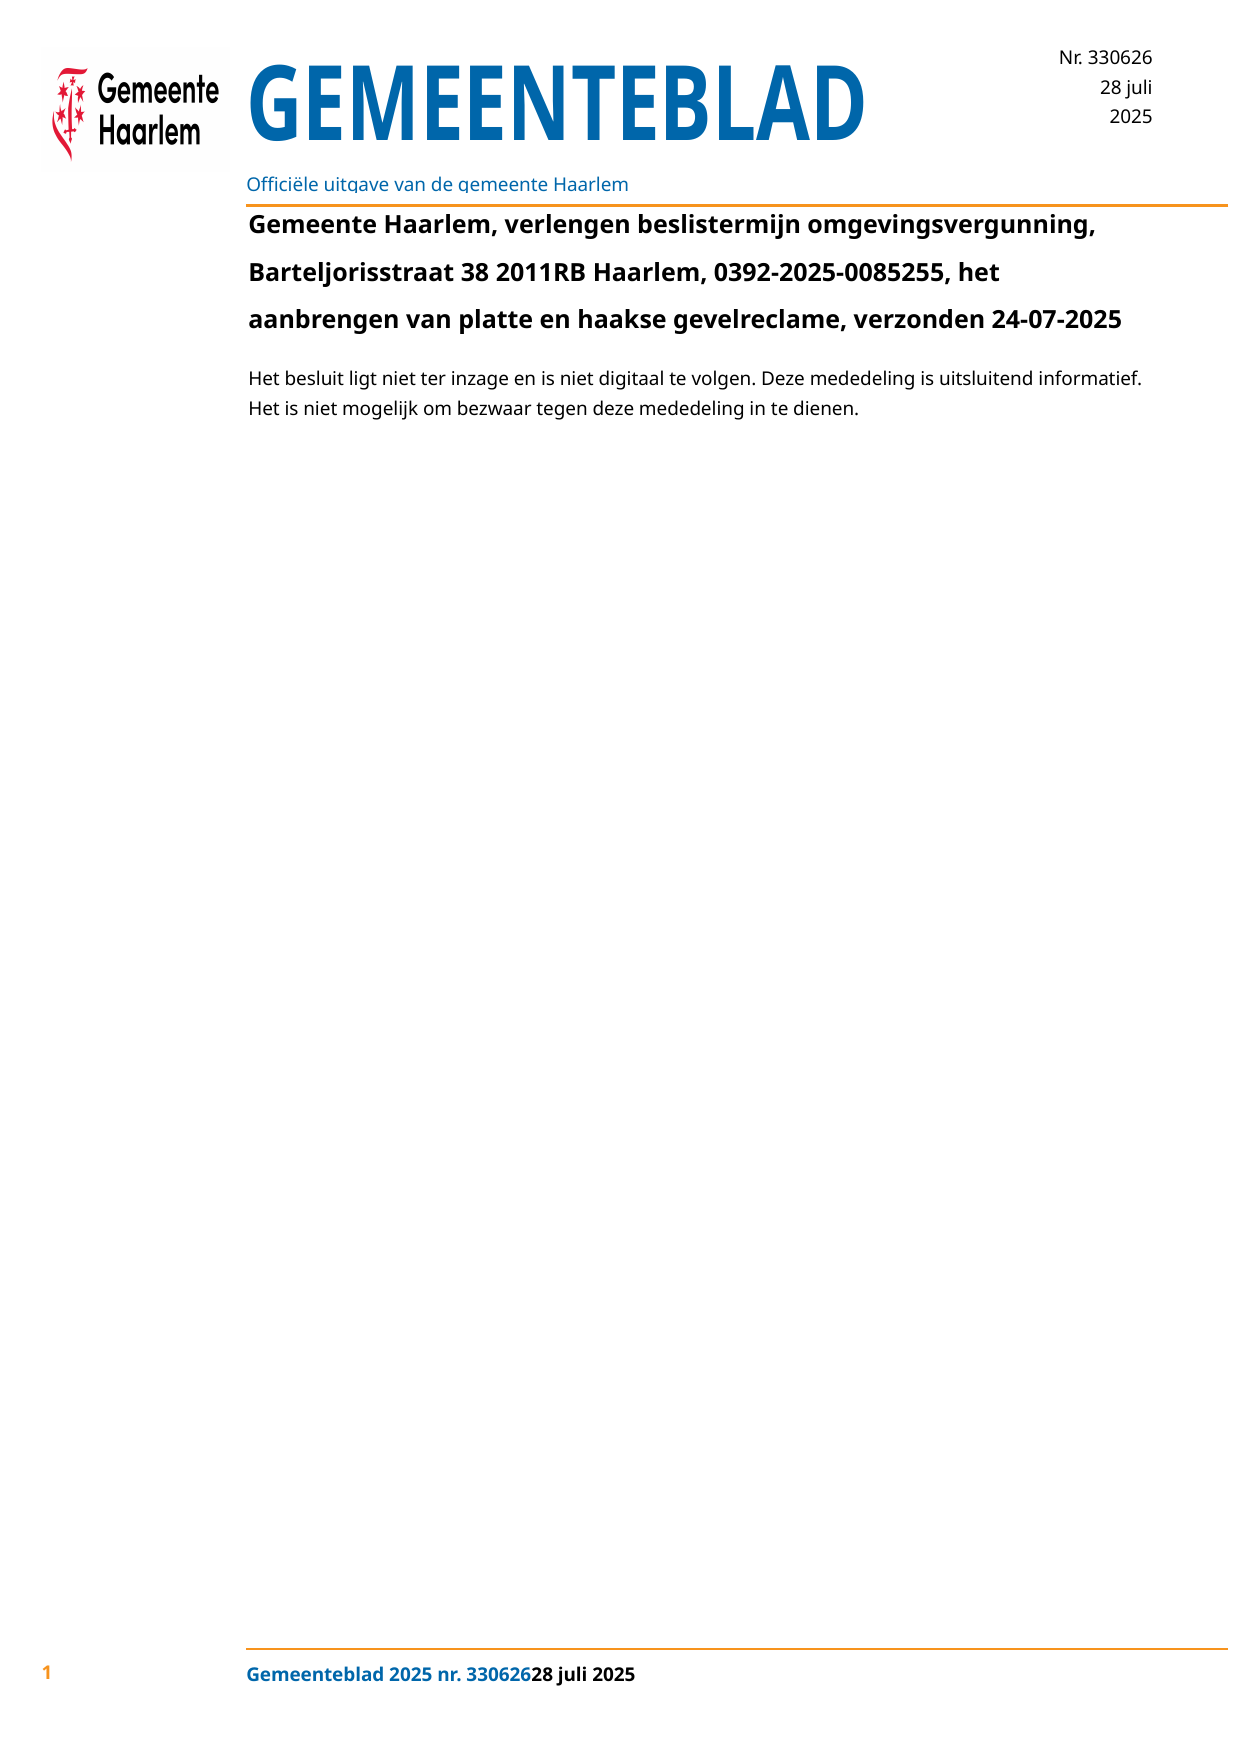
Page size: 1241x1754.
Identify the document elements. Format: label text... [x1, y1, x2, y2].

text Het besluit ligt niet ter inzage en is niet digitaal te volgen. Deze mededeling is uitsluitend informatief. Het is niet mogelijk om bezwaar tegen deze mededeling in te dienen. [248, 366, 1152, 421]
picture [41, 47, 231, 172]
text Gemeente Haarlem, verlengen beslistermijn omgevingsvergunning, Barteljorisstraat 38 2011RB Haarlem, 0392-2025-0085255, het aanbrengen van platte en haakse gevelreclame, verzonden 24-07-2025 [248, 207, 1152, 336]
